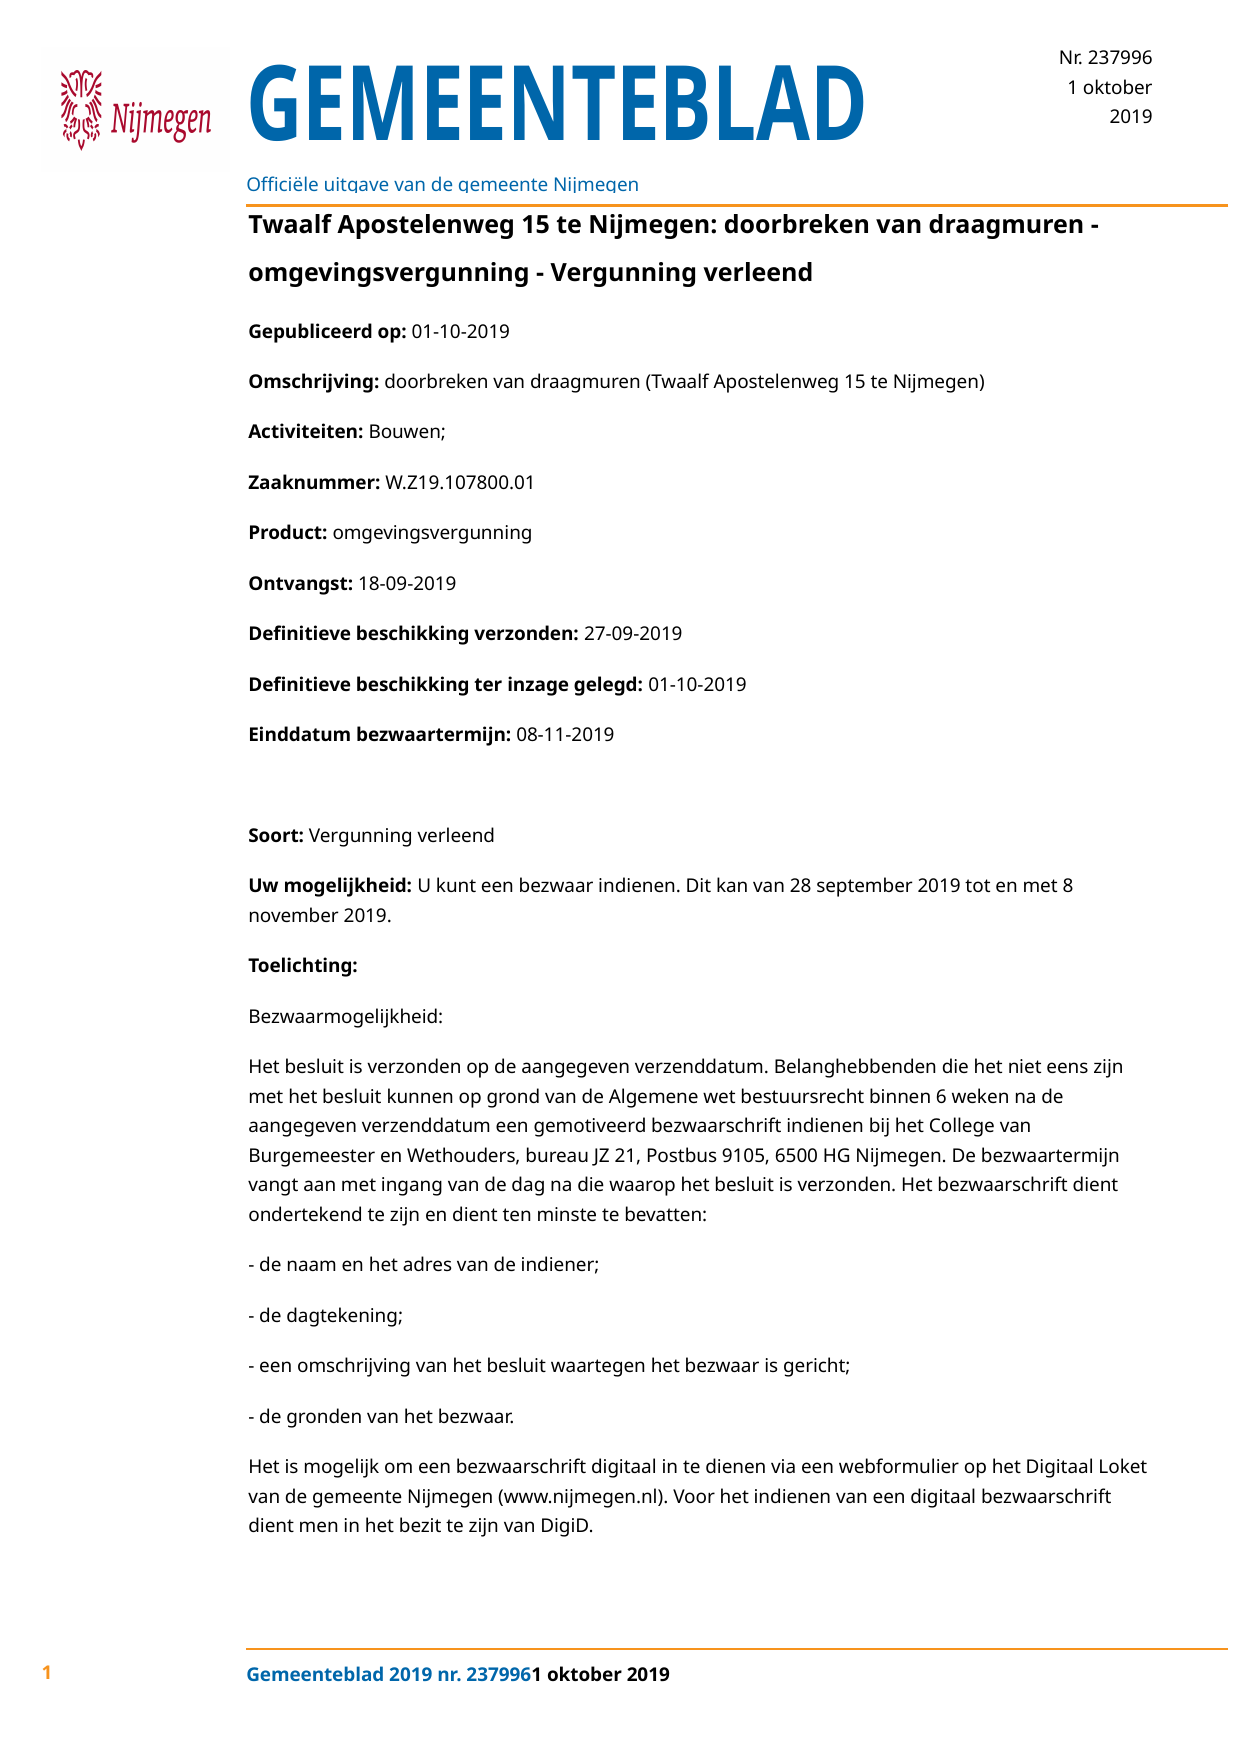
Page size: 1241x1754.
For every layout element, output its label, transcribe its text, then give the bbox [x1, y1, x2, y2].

text Definitieve beschikking ter inzage gelegd: 01-10-2019 [248, 671, 1152, 697]
text Twaalf Apostelenweg 15 te Nijmegen: doorbreken van draagmuren - omgevingsvergunning - Vergunning verleend [248, 207, 1152, 288]
text Het besluit is verzonden op de aangegeven verzenddatum. Belanghebbenden die het niet eens zijn met het besluit kunnen op grond van de Algemene wet bestuursrecht binnen 6 weken na de aangegeven verzenddatum een gemotiveerd bezwaarschrift indienen bij het College van Burgemeester en Wethouders, bureau JZ 21, Postbus 9105, 6500 HG Nijmegen. De bezwaartermijn vangt aan met ingang van de dag na die waarop het besluit is verzonden. Het bezwaarschrift dient ondertekend te zijn en dient ten minste te bevatten: [248, 1053, 1152, 1227]
text Definitieve beschikking verzonden: 27-09-2019 [248, 620, 1152, 646]
text - de dagtekening; [248, 1302, 1152, 1328]
text Omschrijving: doorbreken van draagmuren (Twaalf Apostelenweg 15 te Nijmegen) [248, 368, 1152, 394]
text Zaaknummer: W.Z19.107800.01 [248, 469, 1152, 495]
text Einddatum bezwaartermijn: 08-11-2019 [248, 721, 1152, 747]
text - de naam en het adres van de indiener; [248, 1252, 1152, 1277]
text Gepubliceerd op: 01-10-2019 [248, 318, 1152, 344]
text Toelichting: [248, 952, 1152, 978]
text Ontvangst: 18-09-2019 [248, 570, 1152, 596]
picture [41, 47, 231, 172]
text Soort: Vergunning verleend [248, 822, 1152, 848]
text Bezwaarmogelijkheid: [248, 1003, 1152, 1029]
text Het is mogelijk om een bezwaarschrift digitaal in te dienen via een webformulier op het Digitaal Loket van de gemeente Nijmegen (www.nijmegen.nl). Voor het indienen van een digitaal bezwaarschrift dient men in het bezit te zijn van DigiD. [248, 1453, 1152, 1538]
text - een omschrijving van het besluit waartegen het bezwaar is gericht; [248, 1352, 1152, 1378]
text Product: omgevingsvergunning [248, 519, 1152, 545]
text Activiteiten: Bouwen; [248, 419, 1152, 444]
text Uw mogelijkheid: U kunt een bezwaar indienen. Dit kan van 28 september 2019 tot en met 8 november 2019. [248, 872, 1152, 928]
text - de gronden van het bezwaar. [248, 1403, 1152, 1429]
